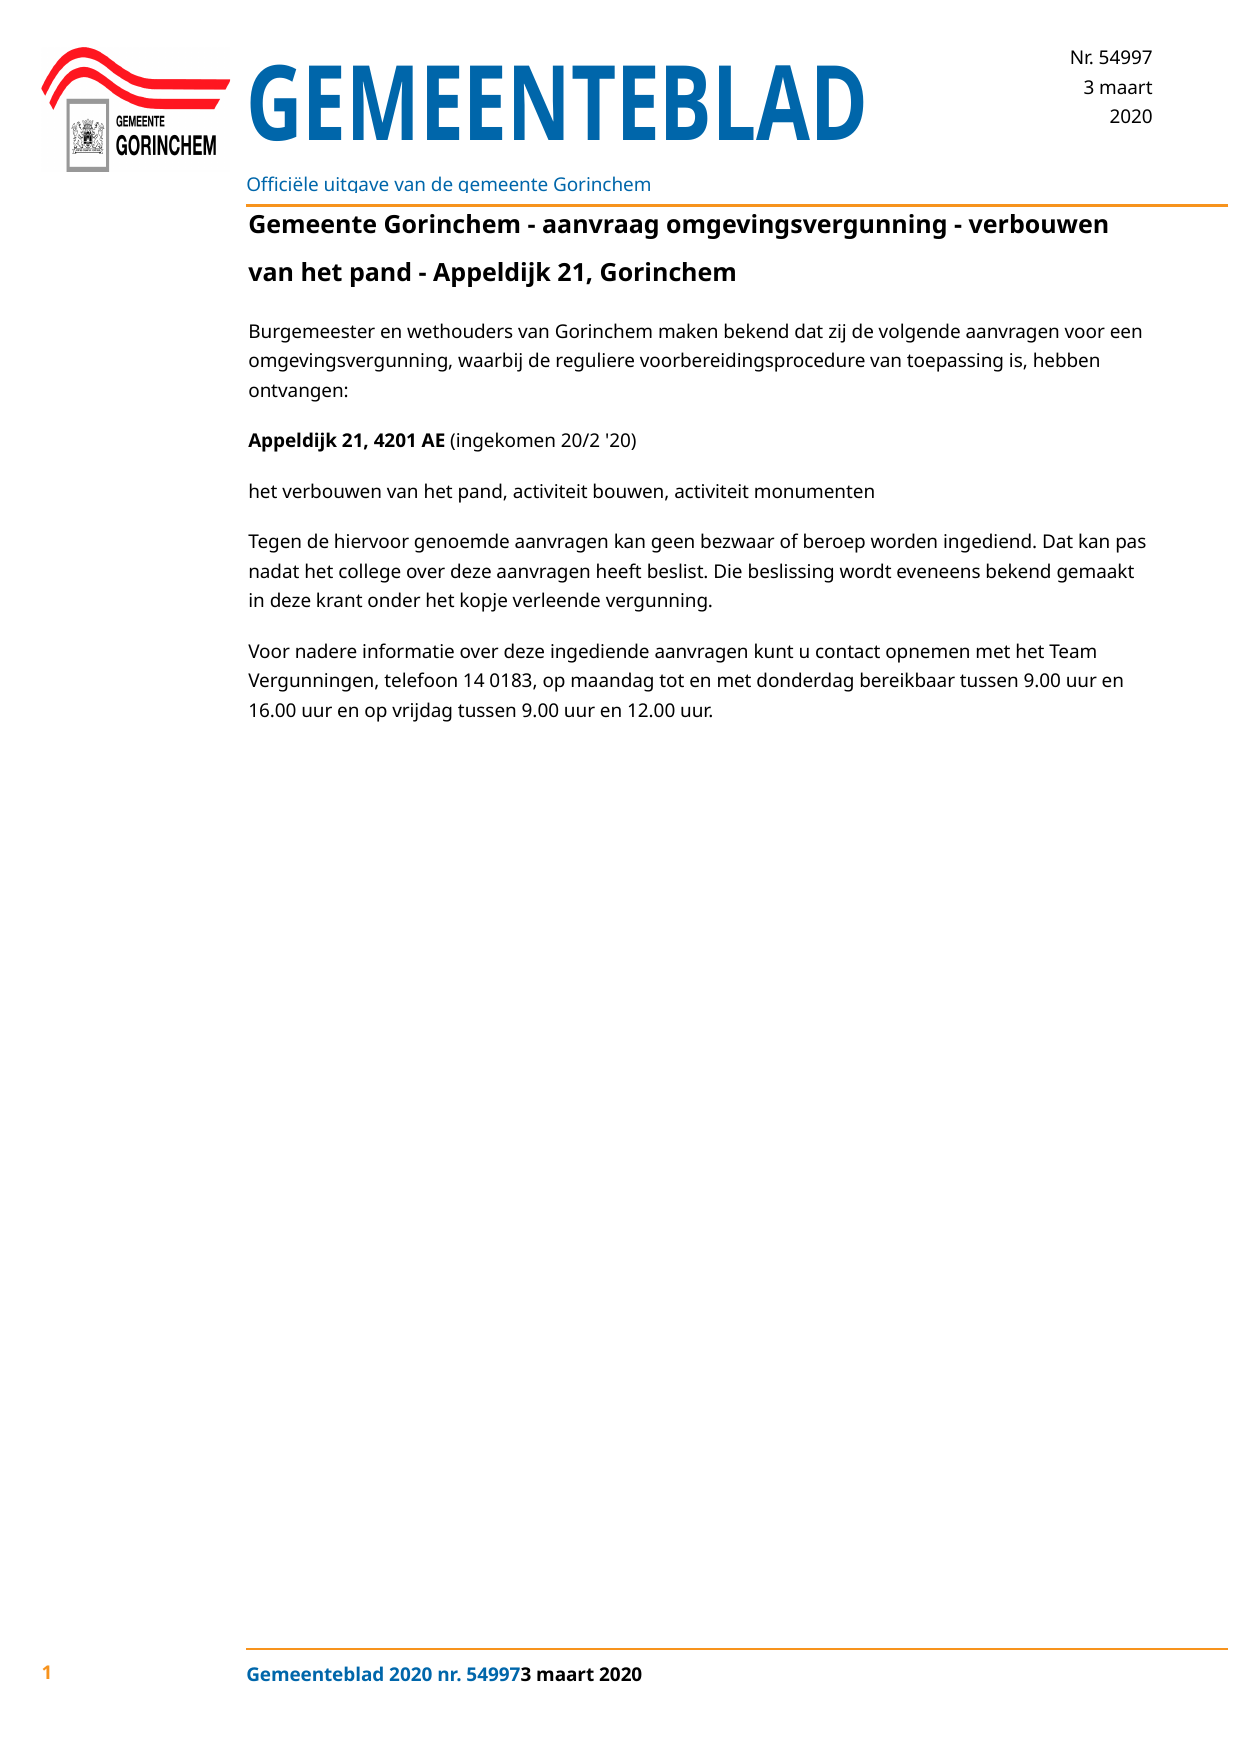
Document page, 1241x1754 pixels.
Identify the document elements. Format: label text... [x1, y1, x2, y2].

text Tegen de hiervoor genoemde aanvragen kan geen bezwaar of beroep worden ingediend. Dat kan pas nadat het college over deze aanvragen heeft beslist. Die beslissing wordt eveneens bekend gemaakt in deze krant onder het kopje verleende vergunning. [248, 528, 1152, 613]
picture [41, 47, 231, 172]
text Gemeente Gorinchem - aanvraag omgevingsvergunning - verbouwen van het pand - Appeldijk 21, Gorinchem [248, 207, 1152, 288]
text Burgemeester en wethouders van Gorinchem maken bekend dat zij de volgende aanvragen voor een omgevingsvergunning, waarbij de reguliere voorbereidingsprocedure van toepassing is, hebben ontvangen: [248, 318, 1152, 403]
text het verbouwen van het pand, activiteit bouwen, activiteit monumenten [248, 478, 1152, 504]
text Appeldijk 21, 4201 AE (ingekomen 20/2 '20) [248, 427, 1152, 453]
text Voor nadere informatie over deze ingediende aanvragen kunt u contact opnemen met het Team Vergunningen, telefoon 14 0183, op maandag tot en met donderdag bereikbaar tussen 9.00 uur en 16.00 uur en op vrijdag tussen 9.00 uur en 12.00 uur. [248, 638, 1152, 723]
